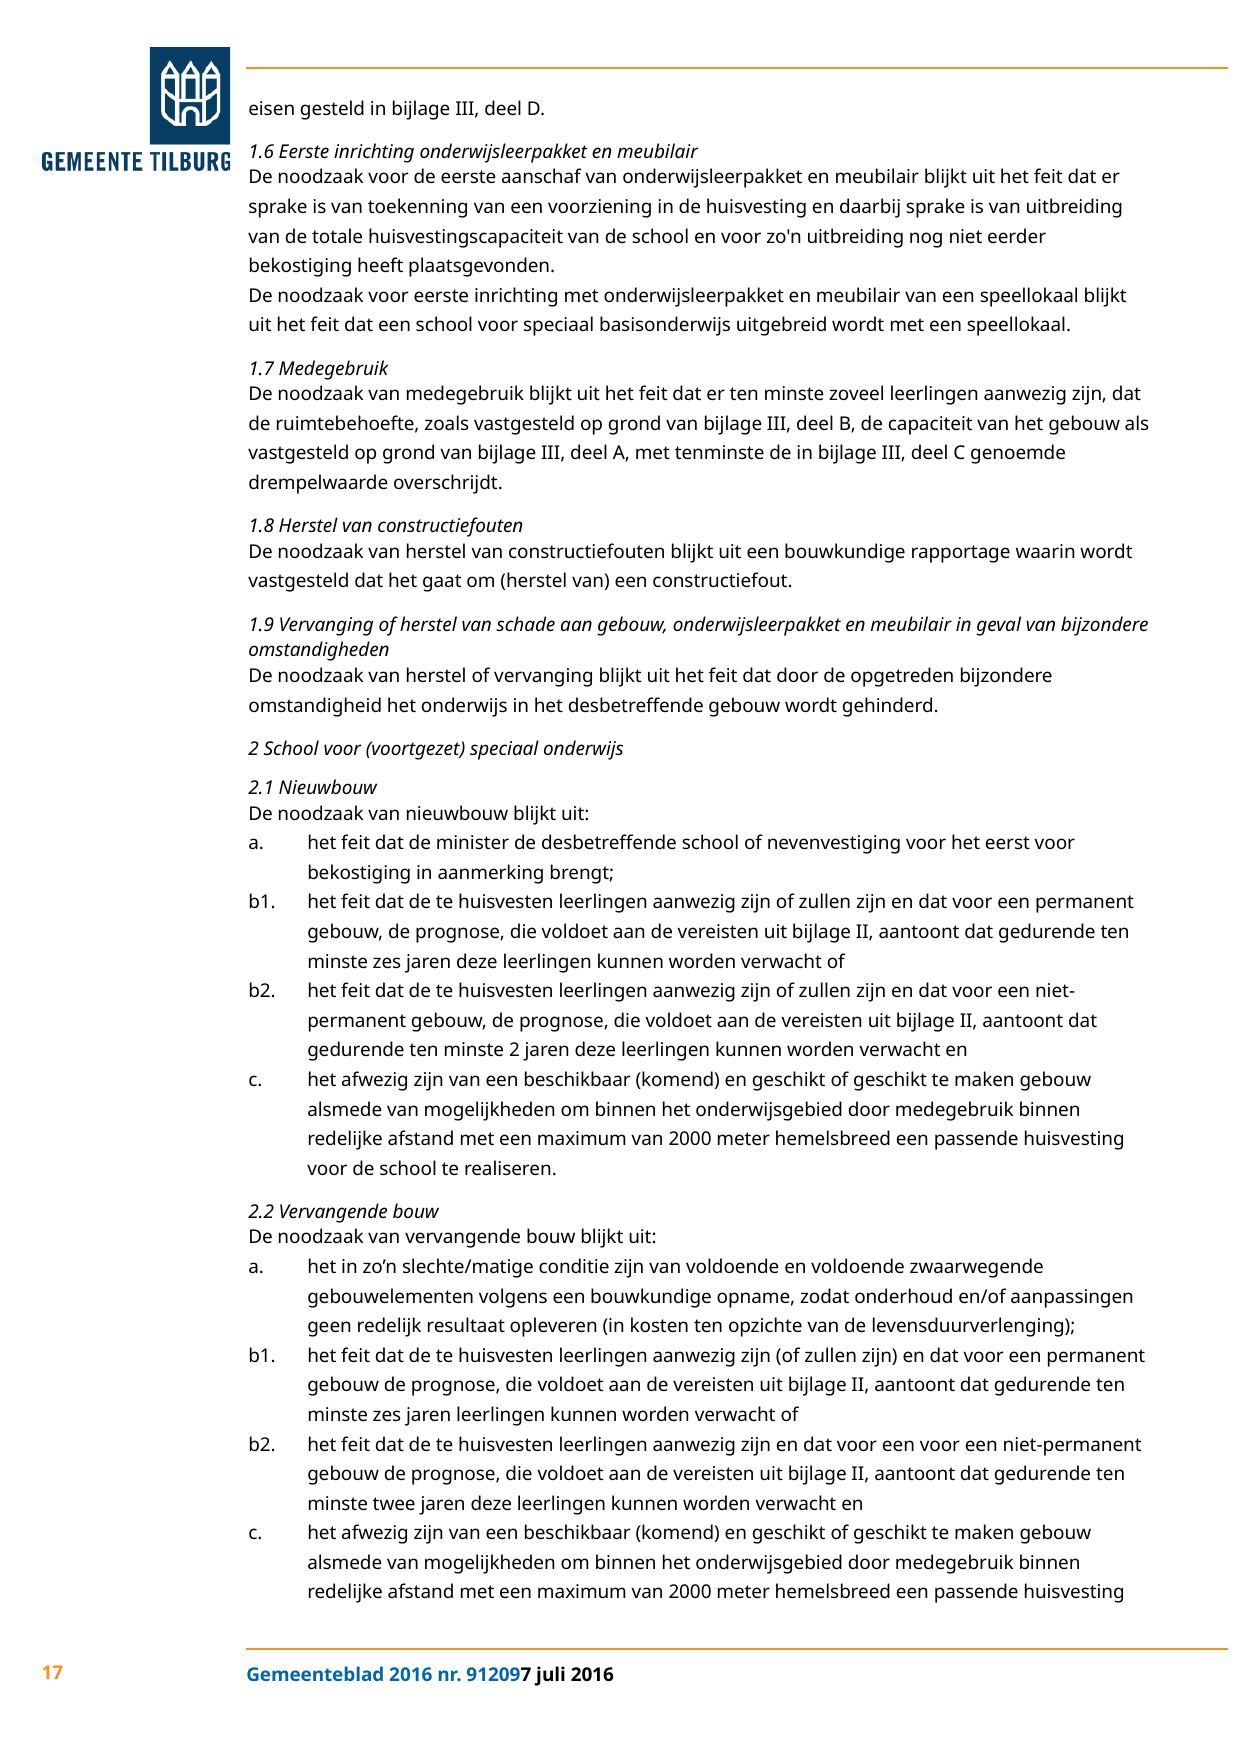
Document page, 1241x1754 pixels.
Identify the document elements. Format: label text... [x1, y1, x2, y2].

text 2.1 Nieuwbouw [248, 774, 1152, 800]
list het feit dat de minister de desbetreffende school of nevenvestiging voor het eerst voor bekostiging in aanmerking brengt; [248, 829, 1152, 885]
list het in zo’n slechte/matige conditie zijn van voldoende en voldoende zwaarwegende gebouwelementen volgens een bouwkundige opname, zodat onderhoud en/of aanpassingen geen redelijk resultaat opleveren (in kosten ten opzichte van de levensduurverlenging); [248, 1253, 1152, 1338]
picture [41, 47, 231, 172]
list het afwezig zijn van een beschikbaar (komend) en geschikt of geschikt te maken gebouw alsmede van mogelijkheden om binnen het onderwijsgebied door medegebruik binnen redelijke afstand met een maximum van 2000 meter hemelsbreed een passende huisvesting voor de school te realiseren. [248, 1066, 1152, 1181]
text De noodzaak voor de eerste aanschaf van onderwijsleerpakket en meubilair blijkt uit het feit dat er sprake is van toekenning van een voorziening in de huisvesting en daarbij sprake is van uitbreiding van de totale huisvestingscapaciteit van de school en voor zo'n uitbreiding nog niet eerder bekostiging heeft plaatsgevonden. [248, 164, 1152, 278]
text De noodzaak voor eerste inrichting met onderwijsleerpakket en meubilair van een speellokaal blijkt uit het feit dat een school voor speciaal basisonderwijs uitgebreid wordt met een speellokaal. [248, 282, 1152, 337]
text De noodzaak van nieuwbouw blijkt uit: [248, 800, 1152, 826]
list het feit dat de te huisvesten leerlingen aanwezig zijn of zullen zijn en dat voor een niet-permanent gebouw, de prognose, die voldoet aan de vereisten uit bijlage II, aantoont dat gedurende ten minste 2 jaren deze leerlingen kunnen worden verwacht en [248, 977, 1152, 1062]
text 1.6 Eerste inrichting onderwijsleerpakket en meubilair [248, 138, 1152, 164]
list het afwezig zijn van een beschikbaar (komend) en geschikt of geschikt te maken gebouw alsmede van mogelijkheden om binnen het onderwijsgebied door medegebruik binnen redelijke afstand met een maximum van 2000 meter hemelsbreed een passende huisvesting [248, 1519, 1152, 1604]
list het feit dat de te huisvesten leerlingen aanwezig zijn en dat voor een voor een niet-permanent gebouw de prognose, die voldoet aan de vereisten uit bijlage II, aantoont dat gedurende ten minste twee jaren deze leerlingen kunnen worden verwacht en [248, 1431, 1152, 1516]
text De noodzaak van vervangende bouw blijkt uit: [248, 1224, 1152, 1249]
text 1.7 Medegebruik [248, 355, 1152, 380]
text 2 School voor (voortgezet) speciaal onderwijs [248, 735, 1152, 761]
text 2.2 Vervangende bouw [248, 1198, 1152, 1224]
text De noodzaak van herstel of vervanging blijkt uit het feit dat door de opgetreden bijzondere omstandigheid het onderwijs in het desbetreffende gebouw wordt gehinderd. [248, 662, 1152, 717]
text De noodzaak van herstel van constructiefouten blijkt uit een bouwkundige rapportage waarin wordt vastgesteld dat het gaat om (herstel van) een constructiefout. [248, 538, 1152, 593]
text 1.8 Herstel van constructiefouten [248, 512, 1152, 538]
list het feit dat de te huisvesten leerlingen aanwezig zijn of zullen zijn en dat voor een permanent gebouw, de prognose, die voldoet aan de vereisten uit bijlage II, aantoont dat gedurende ten minste zes jaren deze leerlingen kunnen worden verwacht of [248, 889, 1152, 973]
text 1.9 Vervanging of herstel van schade aan gebouw, onderwijsleerpakket en meubilair in geval van bijzondere omstandigheden [248, 611, 1152, 662]
list het feit dat de te huisvesten leerlingen aanwezig zijn (of zullen zijn) en dat voor een permanent gebouw de prognose, die voldoet aan de vereisten uit bijlage II, aantoont dat gedurende ten minste zes jaren leerlingen kunnen worden verwacht of [248, 1342, 1152, 1427]
text eisen gesteld in bijlage III, deel D. [248, 95, 1152, 121]
text De noodzaak van medegebruik blijkt uit het feit dat er ten minste zoveel leerlingen aanwezig zijn, dat de ruimtebehoefte, zoals vastgesteld op grond van bijlage III, deel B, de capaciteit van het gebouw als vastgesteld op grond van bijlage III, deel A, met tenminste de in bijlage III, deel C genoemde drempelwaarde overschrijdt. [248, 380, 1152, 495]
